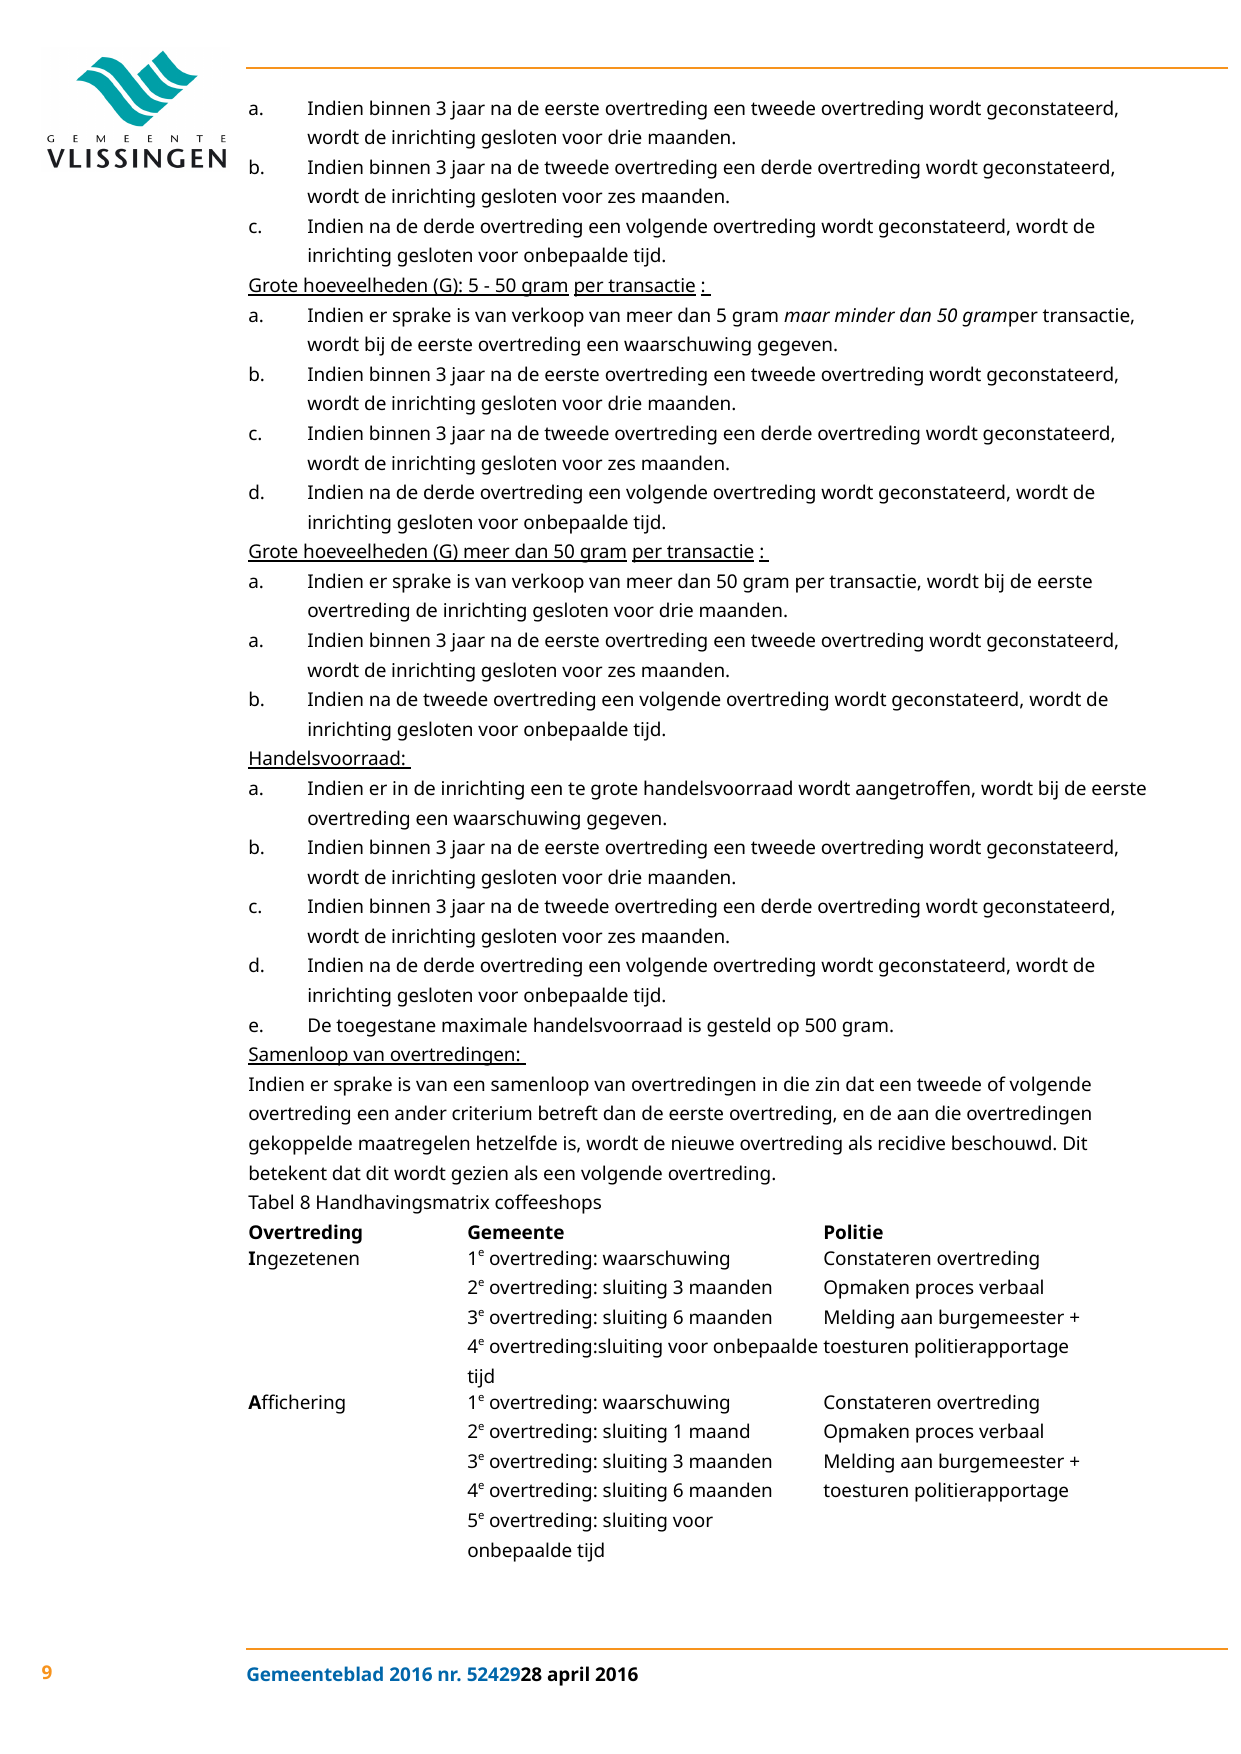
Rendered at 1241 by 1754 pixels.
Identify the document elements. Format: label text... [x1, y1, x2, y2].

list Indien na de derde overtreding een volgende overtreding wordt geconstateerd, wordt de inrichting gesloten voor onbepaalde tijd. [248, 213, 1152, 268]
table_header Overtreding [248, 1219, 467, 1245]
text Handelsvoorraad: [248, 746, 1152, 771]
table_cell 1e overtreding: waarschuwing 2e overtreding: sluiting 3 maanden 3e overtreding: sluiting 6 maanden 4e overtreding:sluiting voor onbepaalde tijd [467, 1245, 823, 1389]
list Indien binnen 3 jaar na de eerste overtreding een tweede overtreding wordt geconstateerd, wordt de inrichting gesloten voor drie maanden. [248, 95, 1152, 150]
table_cell Ingezetenen [248, 1245, 467, 1389]
table_cell Affichering [248, 1389, 467, 1562]
text Samenloop van overtredingen: [248, 1041, 1152, 1067]
list Indien binnen 3 jaar na de tweede overtreding een derde overtreding wordt geconstateerd, wordt de inrichting gesloten voor zes maanden. [248, 893, 1152, 949]
list Indien na de tweede overtreding een volgende overtreding wordt geconstateerd, wordt de inrichting gesloten voor onbepaalde tijd. [248, 686, 1152, 742]
table_header Gemeente [467, 1219, 823, 1245]
list Indien na de derde overtreding een volgende overtreding wordt geconstateerd, wordt de inrichting gesloten voor onbepaalde tijd. [248, 953, 1152, 1008]
list Indien binnen 3 jaar na de tweede overtreding een derde overtreding wordt geconstateerd, wordt de inrichting gesloten voor zes maanden. [248, 154, 1152, 209]
list Indien na de derde overtreding een volgende overtreding wordt geconstateerd, wordt de inrichting gesloten voor onbepaalde tijd. [248, 479, 1152, 535]
list Indien er in de inrichting een te grote handelsvoorraad wordt aangetroffen, wordt bij de eerste overtreding een waarschuwing gegeven. [248, 775, 1152, 831]
list Indien er sprake is van verkoop van meer dan 50 gram per transactie, wordt bij de eerste overtreding de inrichting gesloten voor drie maanden. [248, 568, 1152, 623]
text Grote hoeveelheden (G): 5 - 50 gram per transactie : [248, 272, 1152, 298]
table_cell 1e overtreding: waarschuwing 2e overtreding: sluiting 1 maand 3e overtreding: sluiting 3 maanden 4e overtreding: sluiting 6 maanden 5e overtreding: sluiting voor onbepaalde tijd [467, 1389, 823, 1562]
list Indien binnen 3 jaar na de tweede overtreding een derde overtreding wordt geconstateerd, wordt de inrichting gesloten voor zes maanden. [248, 420, 1152, 476]
list Indien binnen 3 jaar na de eerste overtreding een tweede overtreding wordt geconstateerd, wordt de inrichting gesloten voor drie maanden. [248, 361, 1152, 416]
text Grote hoeveelheden (G) meer dan 50 gram per transactie : [248, 538, 1152, 564]
list Indien binnen 3 jaar na de eerste overtreding een tweede overtreding wordt geconstateerd, wordt de inrichting gesloten voor drie maanden. [248, 834, 1152, 890]
text Tabel 8 Handhavingsmatrix coffeeshops [248, 1189, 1152, 1215]
list De toegestane maximale handelsvoorraad is gesteld op 500 gram. [248, 1012, 1152, 1038]
table_header Politie [823, 1219, 1152, 1245]
table_cell Constateren overtreding Opmaken proces verbaal Melding aan burgemeester + toesturen politierapportage [823, 1245, 1152, 1389]
list Indien binnen 3 jaar na de eerste overtreding een tweede overtreding wordt geconstateerd, wordt de inrichting gesloten voor zes maanden. [248, 627, 1152, 683]
text Indien er sprake is van een samenloop van overtredingen in die zin dat een tweede of volgende overtreding een ander criterium betreft dan de eerste overtreding, en de aan die overtredingen gekoppelde maatregelen hetzelfde is, wordt de nieuwe overtreding als recidive beschouwd. Dit betekent dat dit wordt gezien als een volgende overtreding. [248, 1071, 1152, 1186]
list Indien er sprake is van verkoop van meer dan 5 gram maar minder dan 50 gramper transactie, wordt bij de eerste overtreding een waarschuwing gegeven. [248, 302, 1152, 357]
table_cell Constateren overtreding Opmaken proces verbaal Melding aan burgemeester + toesturen politierapportage [823, 1389, 1152, 1562]
picture [41, 47, 231, 172]
